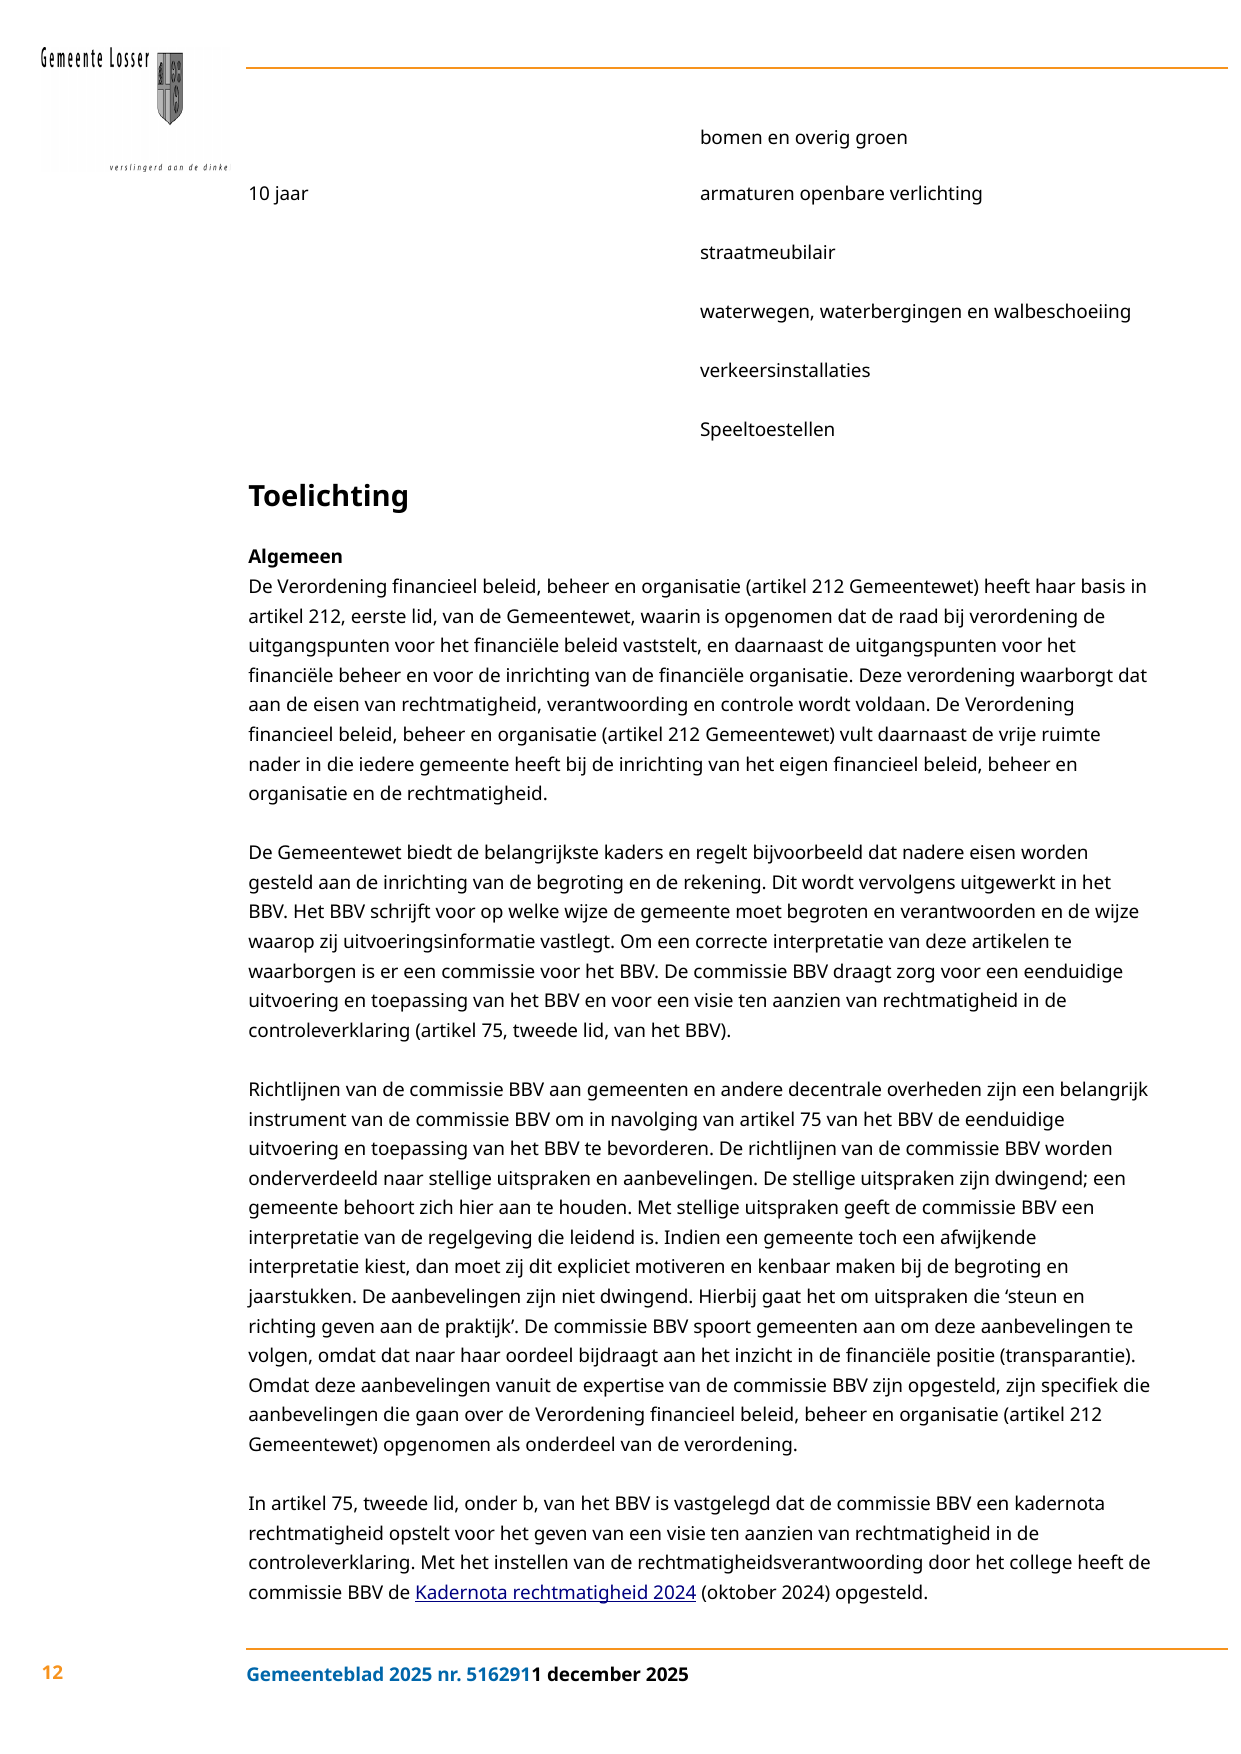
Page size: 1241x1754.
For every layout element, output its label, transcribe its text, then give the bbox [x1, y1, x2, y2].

text De Gemeentewet biedt de belangrijkste kaders en regelt bijvoorbeeld dat nadere eisen worden gesteld aan de inrichting van de begroting en de rekening. Dit wordt vervolgens uitgewerkt in het BBV. Het BBV schrijft voor op welke wijze de gemeente moet begroten en verantwoorden en de wijze waarop zij uitvoeringsinformatie vastlegt. Om een correcte interpretatie van deze artikelen te waarborgen is er een commissie voor het BBV. De commissie BBV draagt zorg voor een eenduidige uitvoering en toepassing van het BBV en voor een visie ten aanzien van rechtmatigheid in de controleverklaring (artikel 75, tweede lid, van het BBV). [248, 839, 1152, 1043]
table_cell armaturen openbare verlichting straatmeubilair waterwegen, waterbergingen en walbeschoeiing verkeersinstallaties Speeltoestellen [700, 180, 1152, 442]
picture [41, 47, 231, 172]
text De Verordening financieel beleid, beheer en organisatie (artikel 212 Gemeentewet) heeft haar basis in artikel 212, eerste lid, van de Gemeentewet, waarin is opgenomen dat de raad bij verordening de uitgangspunten voor het financiële beleid vaststelt, en daarnaast de uitgangspunten voor het financiële beheer en voor de inrichting van de financiële organisatie. Deze verordening waarborgt dat aan de eisen van rechtmatigheid, verantwoording en controle wordt voldaan. De Verordening financieel beleid, beheer en organisatie (artikel 212 Gemeentewet) vult daarnaast de vrije ruimte nader in die iedere gemeente heeft bij de inrichting van het eigen financieel beleid, beheer en organisatie en de rechtmatigheid. [248, 573, 1152, 806]
table_cell 10 jaar [248, 180, 700, 442]
text In artikel 75, tweede lid, onder b, van het BBV is vastgelegd dat de commissie BBV een kadernota rechtmatigheid opstelt voor het geven van een visie ten aanzien van rechtmatigheid in de controleverklaring. Met het instellen van de rechtmatigheidsverantwoording door het college heeft de commissie BBV de Kadernota rechtmatigheid 2024 (oktober 2024) opgesteld. [248, 1490, 1152, 1605]
text Algemeen [248, 544, 1152, 569]
table_cell bomen en overig groen [700, 95, 1152, 180]
table_cell [248, 95, 700, 180]
text Richtlijnen van de commissie BBV aan gemeenten en andere decentrale overheden zijn een belangrijk instrument van de commissie BBV om in navolging van artikel 75 van het BBV de eenduidige uitvoering en toepassing van het BBV te bevorderen. De richtlijnen van de commissie BBV worden onderverdeeld naar stellige uitspraken en aanbevelingen. De stellige uitspraken zijn dwingend; een gemeente behoort zich hier aan te houden. Met stellige uitspraken geeft de commissie BBV een interpretatie van de regelgeving die leidend is. Indien een gemeente toch een afwijkende interpretatie kiest, dan moet zij dit expliciet motiveren en kenbaar maken bij de begroting en jaarstukken. De aanbevelingen zijn niet dwingend. Hierbij gaat het om uitspraken die ‘steun en richting geven aan de praktijk’. De commissie BBV spoort gemeenten aan om deze aanbevelingen te volgen, omdat dat naar haar oordeel bijdraagt aan het inzicht in de financiële positie (transparantie). Omdat deze aanbevelingen vanuit de expertise van de commissie BBV zijn opgesteld, zijn specifiek die aanbevelingen die gaan over de Verordening financieel beleid, beheer en organisatie (artikel 212 Gemeentewet) opgenomen als onderdeel van de verordening. [248, 1076, 1152, 1457]
text Toelichting [248, 475, 1152, 514]
